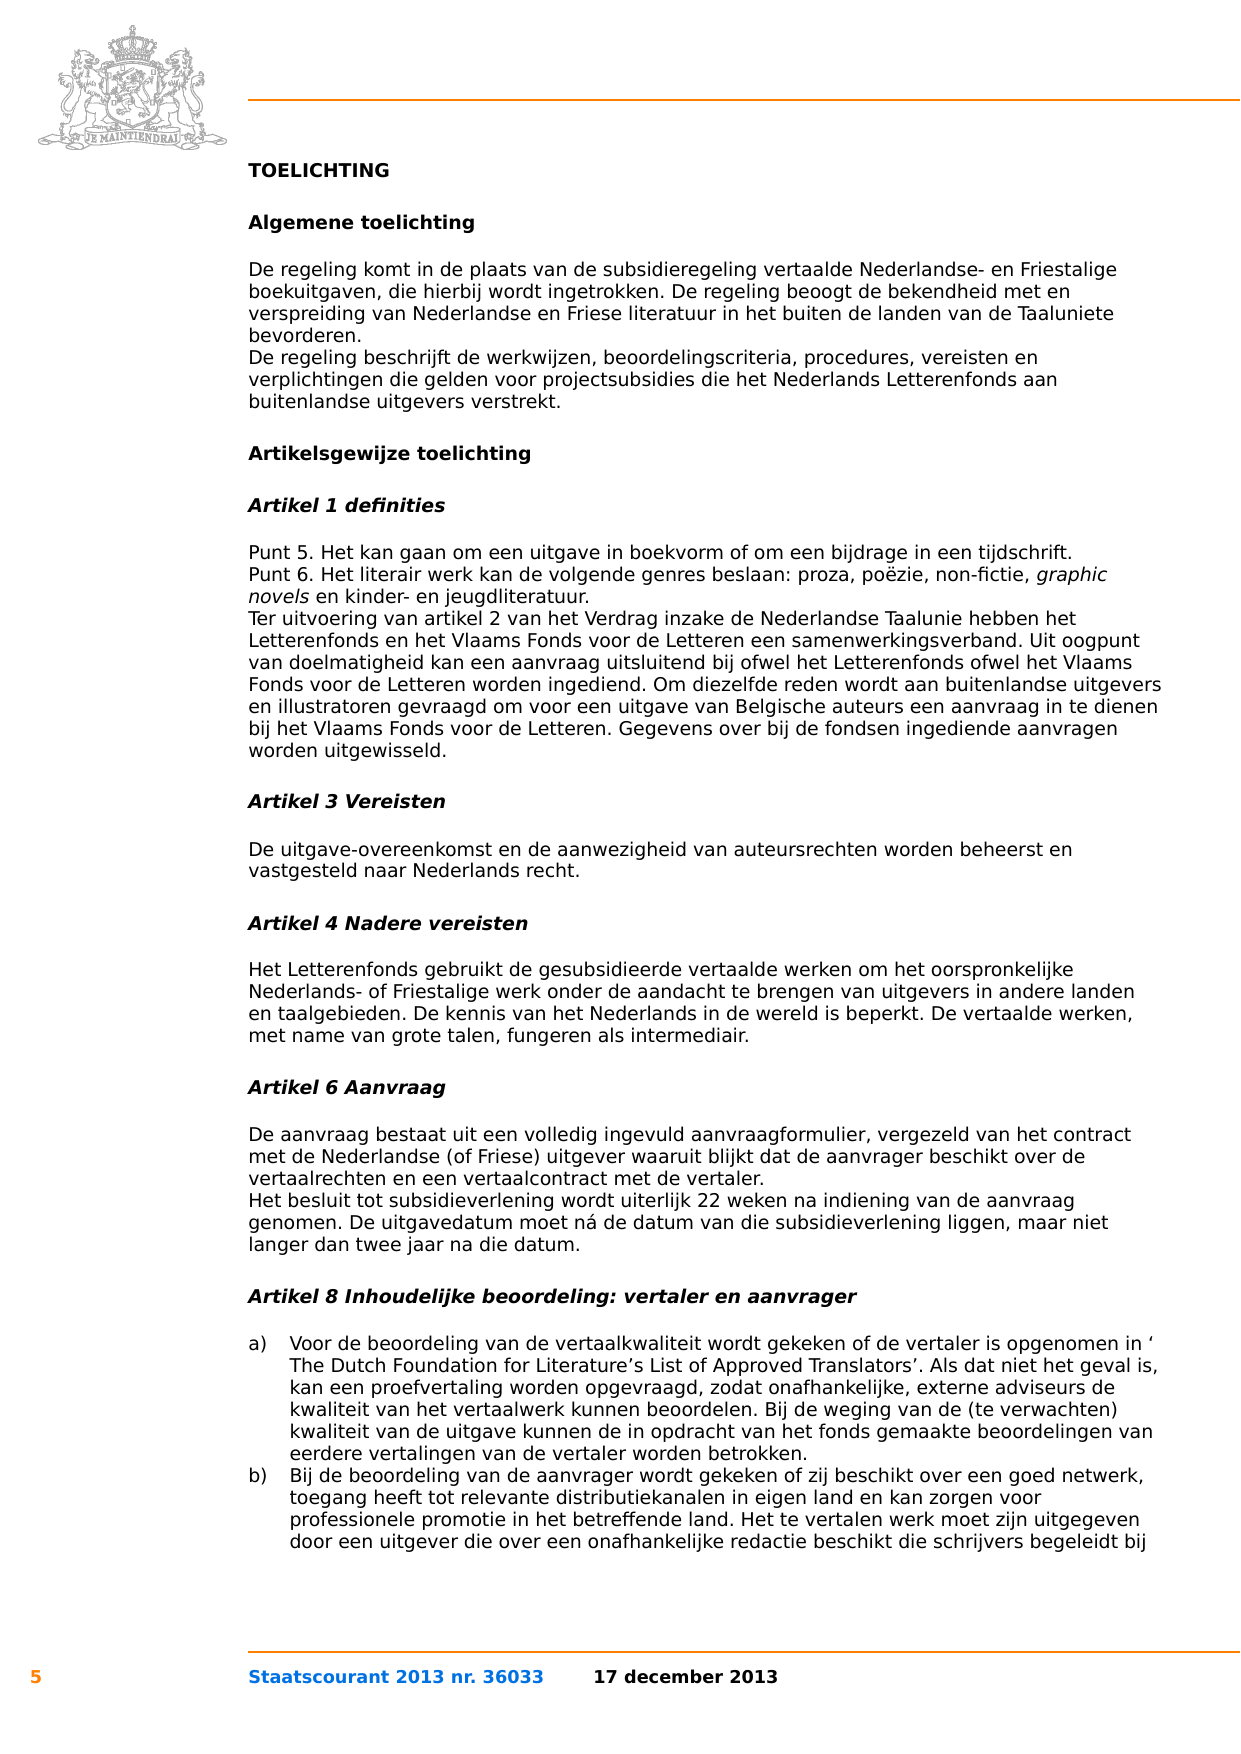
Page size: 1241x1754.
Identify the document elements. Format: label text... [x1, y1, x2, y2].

text De regeling komt in de plaats van de subsidieregeling vertaalde Nederlandse- en Friestalige boekuitgaven, die hierbij wordt ingetrokken. De regeling beoogt de bekendheid met en verspreiding van Nederlandse en Friese literatuur in het buiten de landen van de Taaluniete bevorderen. [248, 259, 1163, 347]
text Ter uitvoering van artikel 2 van het Verdrag inzake de Nederlandse Taalunie hebben het Letterenfonds en het Vlaams Fonds voor de Letteren een samenwerkingsverband. Uit oogpunt van doelmatigheid kan een aanvraag uitsluitend bij ofwel het Letterenfonds ofwel het Vlaams Fonds voor de Letteren worden ingediend. Om diezelfde reden wordt aan buitenlandse uitgevers en illustratoren gevraagd om voor een uitgave van Belgische auteurs een aanvraag in te dienen bij het Vlaams Fonds voor de Letteren. Gegevens over bij de fondsen ingediende aanvragen worden uitgewisseld. [248, 608, 1163, 761]
text b) Bij de beoordeling van de aanvrager wordt gekeken of zij beschikt over een goed netwerk, toegang heeft tot relevante distributiekanalen in eigen land en kan zorgen voor professionele promotie in het betreffende land. Het te vertalen werk moet zijn uitgegeven door een uitgever die over een onafhankelijke redactie beschikt die schrijvers begeleidt bij [248, 1465, 1163, 1553]
text a) Voor de beoordeling van de vertaalkwaliteit wordt gekeken of de vertaler is opgenomen in ‘ The Dutch Foundation for Literature’s List of Approved Translators’. Als dat niet het geval is, kan een proefvertaling worden opgevraagd, zodat onafhankelijke, externe adviseurs de kwaliteit van het vertaalwerk kunnen beoordelen. Bij de weging van de (te verwachten) kwaliteit van de uitgave kunnen de in opdracht van het fonds gemaakte beoordelingen van eerdere vertalingen van de vertaler worden betrokken. [248, 1333, 1163, 1465]
subtitle Artikel 1 definities [248, 495, 1163, 517]
text Punt 6. Het literair werk kan de volgende genres beslaan: proza, poëzie, non-fictie, graphic novels en kinder- en jeugdliteratuur. [248, 564, 1163, 608]
subtitle Artikel 8 Inhoudelijke beoordeling: vertaler en aanvrager [248, 1286, 1163, 1308]
picture [38, 25, 227, 150]
text Het Letterenfonds gebruikt de gesubsidieerde vertaalde werken om het oorspronkelijke Nederlands- of Friestalige werk onder de aandacht te brengen van uitgevers in andere landen en taalgebieden. De kennis van het Nederlands in de wereld is beperkt. De vertaalde werken, met name van grote talen, fungeren als intermediair. [248, 959, 1163, 1047]
subtitle Artikel 6 Aanvraag [248, 1077, 1163, 1099]
text Punt 5. Het kan gaan om een uitgave in boekvorm of om een bijdrage in een tijdschrift. [248, 542, 1163, 564]
subtitle Algemene toelichting [248, 212, 1163, 234]
subtitle TOELICHTING [248, 160, 1163, 182]
text De regeling beschrijft de werkwijzen, beoordelingscriteria, procedures, vereisten en verplichtingen die gelden voor projectsubsidies die het Nederlands Letterenfonds aan buitenlandse uitgevers verstrekt. [248, 347, 1163, 413]
text De aanvraag bestaat uit een volledig ingevuld aanvraagformulier, vergezeld van het contract met de Nederlandse (of Friese) uitgever waaruit blijkt dat de aanvrager beschikt over de vertaalrechten en een vertaalcontract met de vertaler. [248, 1124, 1163, 1190]
subtitle Artikel 4 Nadere vereisten [248, 912, 1163, 934]
subtitle Artikelsgewijze toelichting [248, 443, 1163, 465]
text Het besluit tot subsidieverlening wordt uiterlijk 22 weken na indiening van de aanvraag genomen. De uitgavedatum moet ná de datum van die subsidieverlening liggen, maar niet langer dan twee jaar na die datum. [248, 1190, 1163, 1256]
subtitle Artikel 3 Vereisten [248, 791, 1163, 813]
text De uitgave-overeenkomst en de aanwezigheid van auteursrechten worden beheerst en vastgesteld naar Nederlands recht. [248, 838, 1163, 882]
